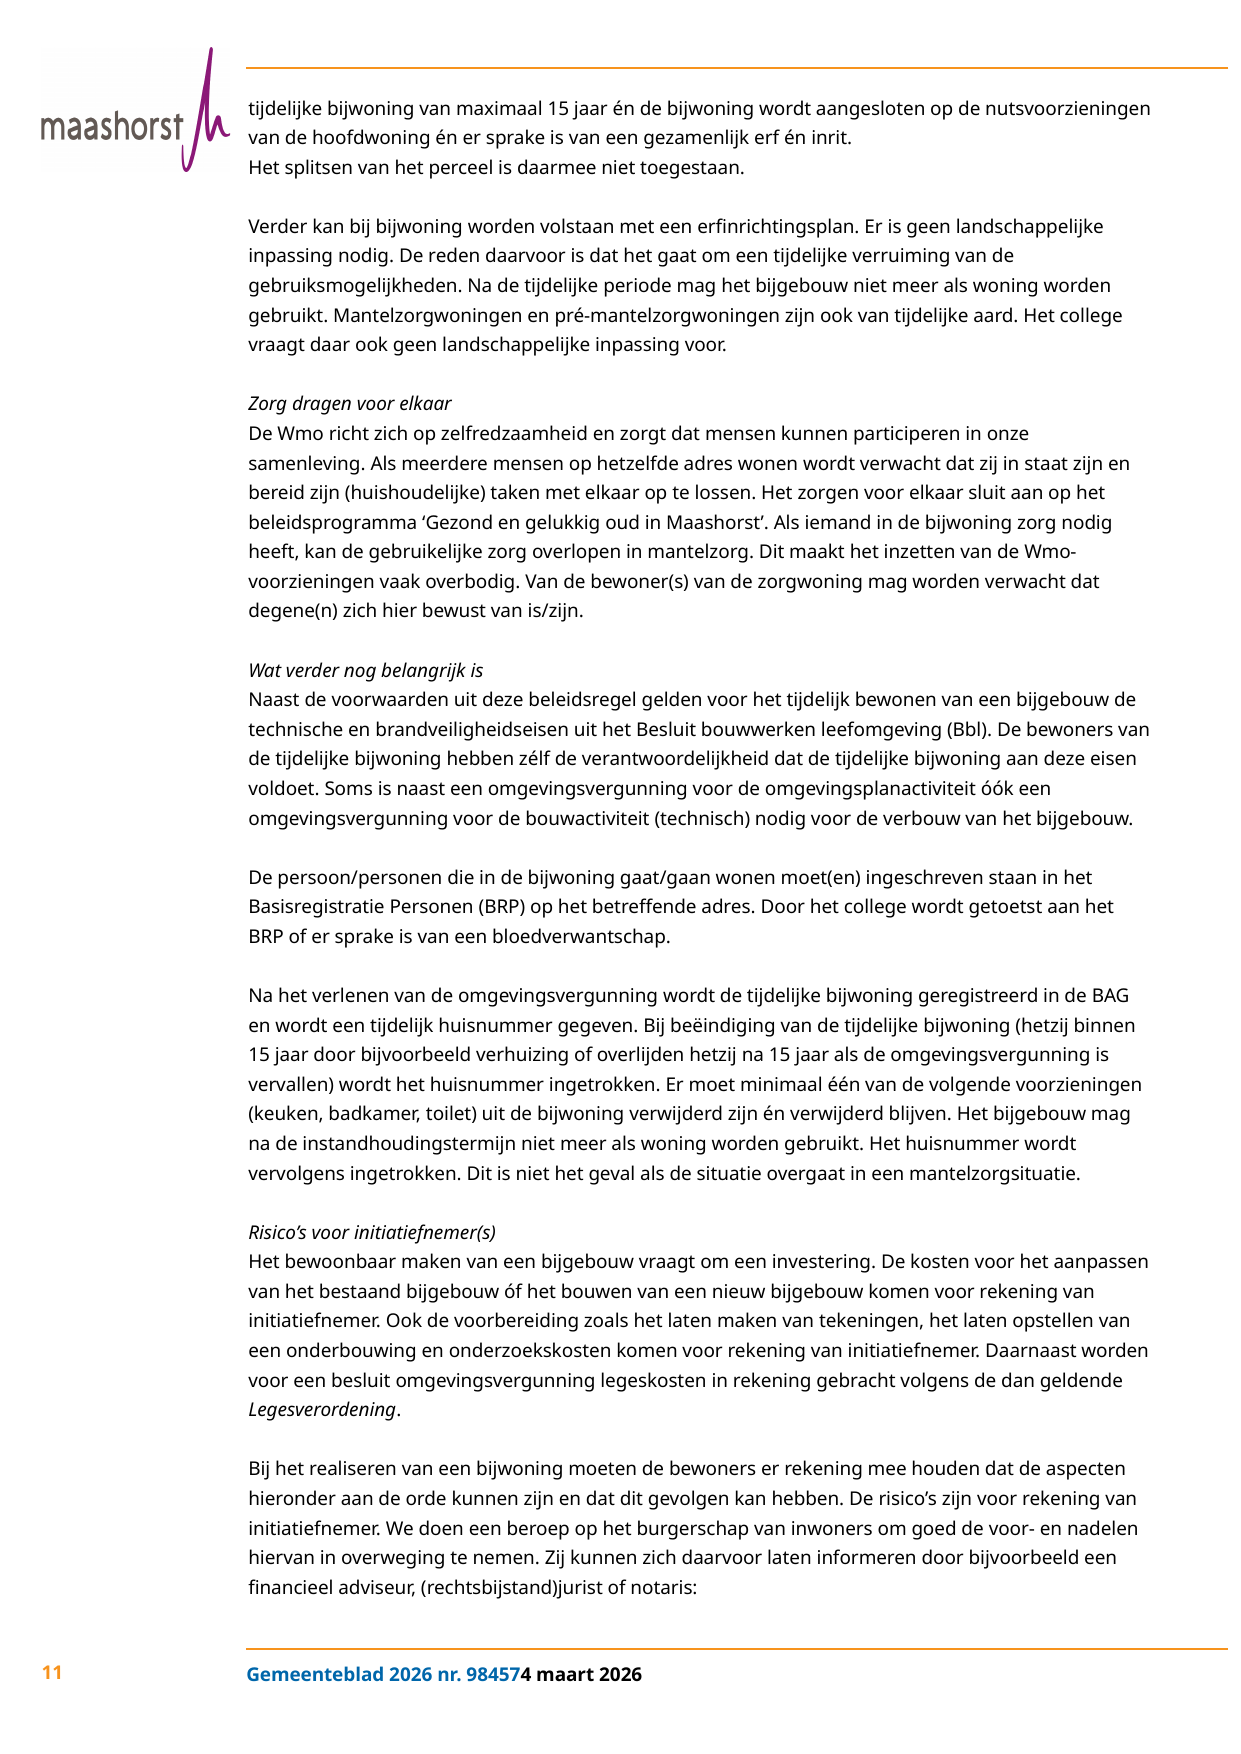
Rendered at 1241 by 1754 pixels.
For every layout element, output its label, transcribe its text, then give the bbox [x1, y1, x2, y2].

text Naast de voorwaarden uit deze beleidsregel gelden voor het tijdelijk bewonen van een bijgebouw de technische en brandveiligheidseisen uit het Besluit bouwwerken leefomgeving (Bbl). De bewoners van de tijdelijke bijwoning hebben zélf de verantwoordelijkheid dat de tijdelijke bijwoning aan deze eisen voldoet. Soms is naast een omgevingsvergunning voor de omgevingsplanactiviteit óók een omgevingsvergunning voor de bouwactiviteit (technisch) nodig voor de verbouw van het bijgebouw. [248, 686, 1152, 831]
text Risico’s voor initiatiefnemer(s) [248, 1219, 1152, 1245]
text Bij het realiseren van een bijwoning moeten de bewoners er rekening mee houden dat de aspecten hieronder aan de orde kunnen zijn en dat dit gevolgen kan hebben. De risico’s zijn voor rekening van initiatiefnemer. We doen een beroep op het burgerschap van inwoners om goed de voor- en nadelen hiervan in overweging te nemen. Zij kunnen zich daarvoor laten informeren door bijvoorbeeld een financieel adviseur, (rechtsbijstand)jurist of notaris: [248, 1456, 1152, 1600]
text tijdelijke bijwoning van maximaal 15 jaar én de bijwoning wordt aangesloten op de nutsvoorzieningen van de hoofdwoning én er sprake is van een gezamenlijk erf én inrit. [248, 95, 1152, 150]
text De Wmo richt zich op zelfredzaamheid en zorgt dat mensen kunnen participeren in onze samenleving. Als meerdere mensen op hetzelfde adres wonen wordt verwacht dat zij in staat zijn en bereid zijn (huishoudelijke) taken met elkaar op te lossen. Het zorgen voor elkaar sluit aan op het beleidsprogramma ‘Gezond en gelukkig oud in Maashorst’. Als iemand in de bijwoning zorg nodig heeft, kan de gebruikelijke zorg overlopen in mantelzorg. Dit maakt het inzetten van de Wmo-voorzieningen vaak overbodig. Van de bewoner(s) van de zorgwoning mag worden verwacht dat degene(n) zich hier bewust van is/zijn. [248, 420, 1152, 623]
text Wat verder nog belangrijk is [248, 657, 1152, 683]
text Het bewoonbaar maken van een bijgebouw vraagt om een investering. De kosten voor het aanpassen van het bestaand bijgebouw óf het bouwen van een nieuw bijgebouw komen voor rekening van initiatiefnemer. Ook de voorbereiding zoals het laten maken van tekeningen, het laten opstellen van een onderbouwing en onderzoekskosten komen voor rekening van initiatiefnemer. Daarnaast worden voor een besluit omgevingsvergunning legeskosten in rekening gebracht volgens de dan geldende Legesverordening. [248, 1248, 1152, 1422]
text De persoon/personen die in de bijwoning gaat/gaan wonen moet(en) ingeschreven staan in het Basisregistratie Personen (BRP) op het betreffende adres. Door het college wordt getoetst aan het BRP of er sprake is van een bloedverwantschap. [248, 864, 1152, 949]
text Verder kan bij bijwoning worden volstaan met een erfinrichtingsplan. Er is geen landschappelijke inpassing nodig. De reden daarvoor is dat het gaat om een tijdelijke verruiming van de gebruiksmogelijkheden. Na de tijdelijke periode mag het bijgebouw niet meer als woning worden gebruikt. Mantelzorgwoningen en pré-mantelzorgwoningen zijn ook van tijdelijke aard. Het college vraagt daar ook geen landschappelijke inpassing voor. [248, 213, 1152, 357]
text Zorg dragen voor elkaar [248, 391, 1152, 416]
text Na het verlenen van de omgevingsvergunning wordt de tijdelijke bijwoning geregistreerd in de BAG en wordt een tijdelijk huisnummer gegeven. Bij beëindiging van de tijdelijke bijwoning (hetzij binnen 15 jaar door bijvoorbeeld verhuizing of overlijden hetzij na 15 jaar als de omgevingsvergunning is vervallen) wordt het huisnummer ingetrokken. Er moet minimaal één van de volgende voorzieningen (keuken, badkamer, toilet) uit de bijwoning verwijderd zijn én verwijderd blijven. Het bijgebouw mag na de instandhoudingstermijn niet meer als woning worden gebruikt. Het huisnummer wordt vervolgens ingetrokken. Dit is niet het geval als de situatie overgaat in een mantelzorgsituatie. [248, 982, 1152, 1186]
text Het splitsen van het perceel is daarmee niet toegestaan. [248, 154, 1152, 180]
picture [41, 47, 231, 172]
